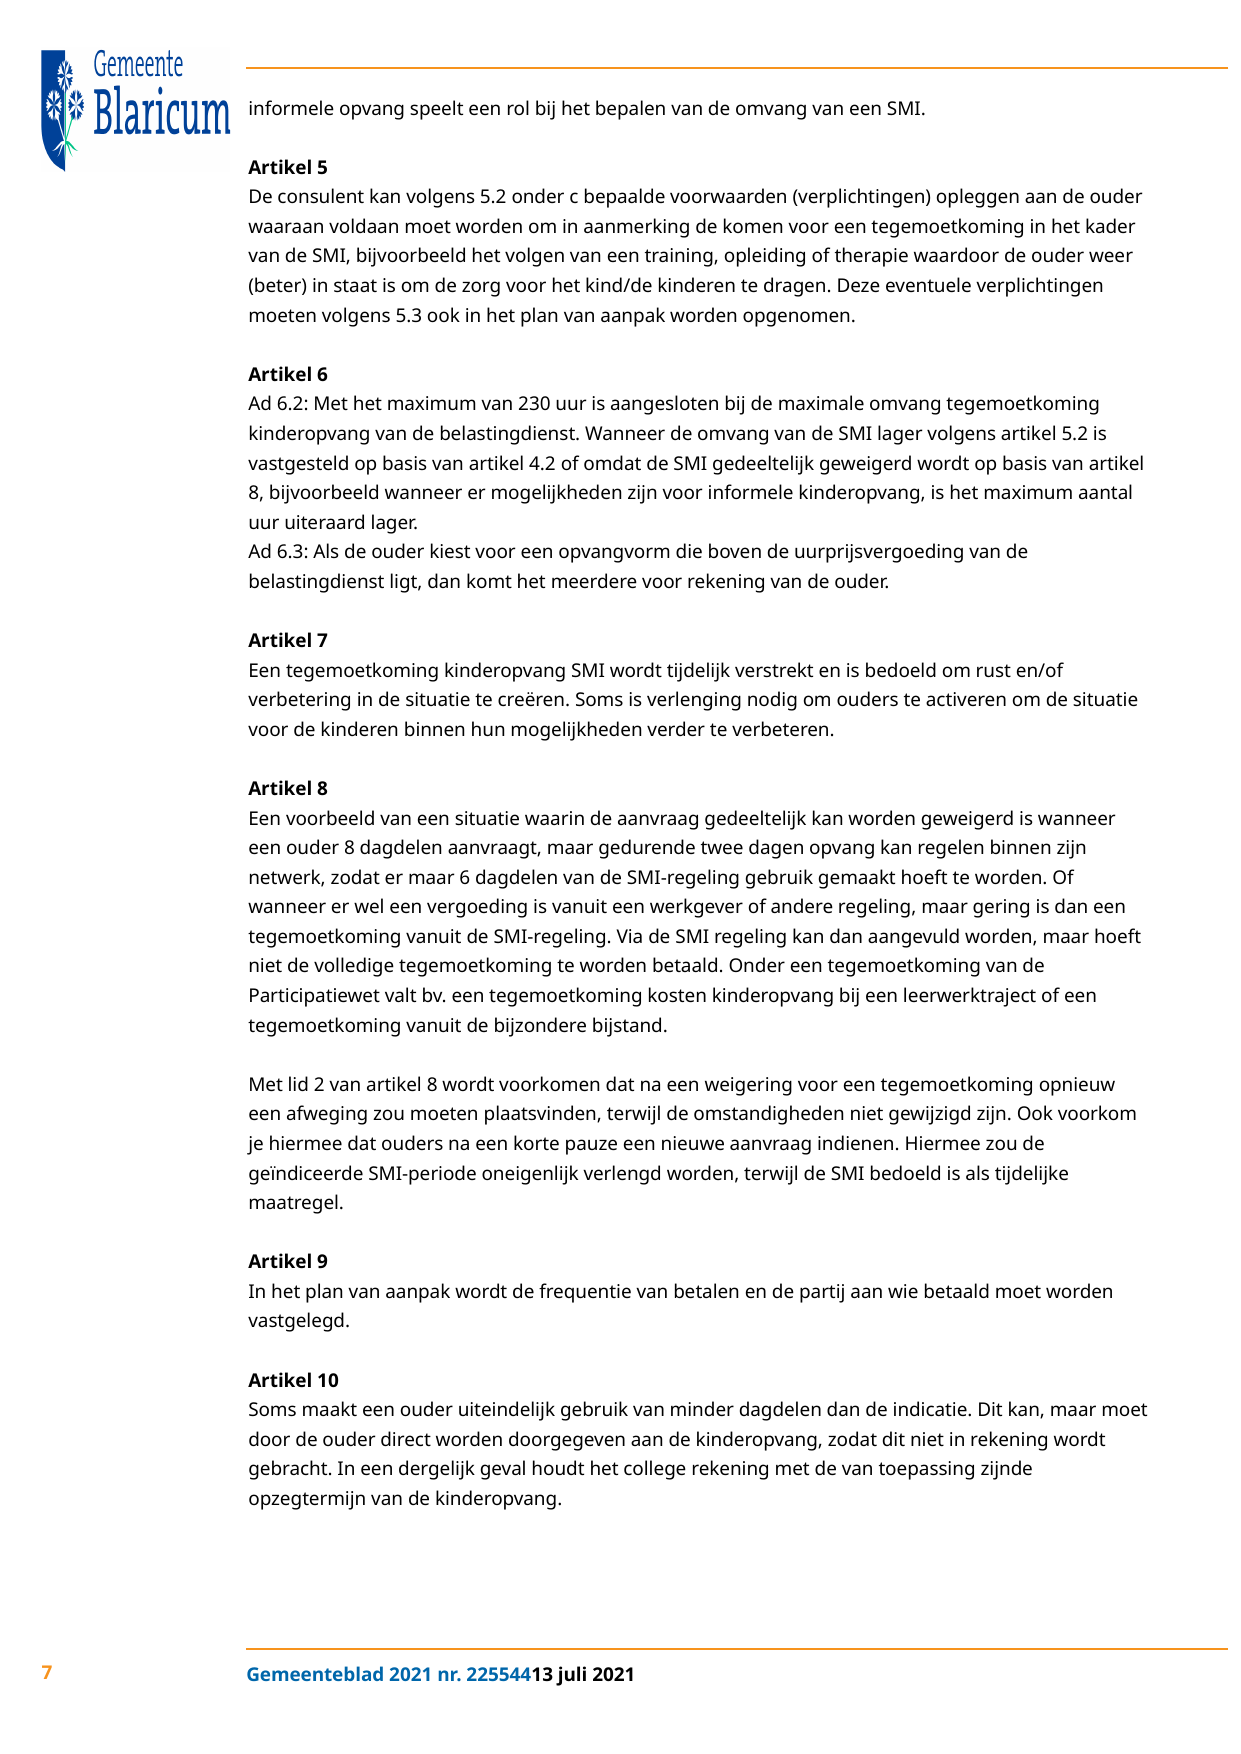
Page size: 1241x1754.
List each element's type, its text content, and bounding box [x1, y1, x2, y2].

picture [41, 47, 231, 172]
text In het plan van aanpak wordt de frequentie van betalen en de partij aan wie betaald moet worden vastgelegd. [248, 1278, 1152, 1333]
text Artikel 7 [248, 627, 1152, 653]
text Ad 6.2: Met het maximum van 230 uur is aangesloten bij de maximale omvang tegemoetkoming kinderopvang van de belastingdienst. Wanneer de omvang van de SMI lager volgens artikel 5.2 is vastgesteld op basis van artikel 4.2 of omdat de SMI gedeeltelijk geweigerd wordt op basis van artikel 8, bijvoorbeeld wanneer er mogelijkheden zijn voor informele kinderopvang, is het maximum aantal uur uiteraard lager. [248, 391, 1152, 535]
text Artikel 6 [248, 361, 1152, 387]
text De consulent kan volgens 5.2 onder c bepaalde voorwaarden (verplichtingen) opleggen aan de ouder waaraan voldaan moet worden om in aanmerking de komen voor een tegemoetkoming in het kader van de SMI, bijvoorbeeld het volgen van een training, opleiding of therapie waardoor de ouder weer (beter) in staat is om de zorg voor het kind/de kinderen te dragen. Deze eventuele verplichtingen moeten volgens 5.3 ook in het plan van aanpak worden opgenomen. [248, 183, 1152, 328]
text Artikel 5 [248, 154, 1152, 180]
text Met lid 2 van artikel 8 wordt voorkomen dat na een weigering voor een tegemoetkoming opnieuw een afweging zou moeten plaatsvinden, terwijl de omstandigheden niet gewijzigd zijn. Ook voorkom je hiermee dat ouders na een korte pauze een nieuwe aanvraag indienen. Hiermee zou de geïndiceerde SMI-periode oneigenlijk verlengd worden, terwijl de SMI bedoeld is als tijdelijke maatregel. [248, 1071, 1152, 1215]
text Soms maakt een ouder uiteindelijk gebruik van minder dagdelen dan de indicatie. Dit kan, maar moet door de ouder direct worden doorgegeven aan de kinderopvang, zodat dit niet in rekening wordt gebracht. In een dergelijk geval houdt het college rekening met de van toepassing zijnde opzegtermijn van de kinderopvang. [248, 1396, 1152, 1511]
text Een tegemoetkoming kinderopvang SMI wordt tijdelijk verstrekt en is bedoeld om rust en/of verbetering in de situatie te creëren. Soms is verlenging nodig om ouders te activeren om de situatie voor de kinderen binnen hun mogelijkheden verder te verbeteren. [248, 657, 1152, 742]
text Ad 6.3: Als de ouder kiest voor een opvangvorm die boven de uurprijsvergoeding van de belastingdienst ligt, dan komt het meerdere voor rekening van de ouder. [248, 538, 1152, 594]
text Artikel 10 [248, 1367, 1152, 1393]
text Artikel 9 [248, 1248, 1152, 1274]
text Artikel 8 [248, 775, 1152, 801]
text informele opvang speelt een rol bij het bepalen van de omvang van een SMI. [248, 95, 1152, 121]
text Een voorbeeld van een situatie waarin de aanvraag gedeeltelijk kan worden geweigerd is wanneer een ouder 8 dagdelen aanvraagt, maar gedurende twee dagen opvang kan regelen binnen zijn netwerk, zodat er maar 6 dagdelen van de SMI-regeling gebruik gemaakt hoeft te worden. Of wanneer er wel een vergoeding is vanuit een werkgever of andere regeling, maar gering is dan een tegemoetkoming vanuit de SMI-regeling. Via de SMI regeling kan dan aangevuld worden, maar hoeft niet de volledige tegemoetkoming te worden betaald. Onder een tegemoetkoming van de Participatiewet valt bv. een tegemoetkoming kosten kinderopvang bij een leerwerktraject of een tegemoetkoming vanuit de bijzondere bijstand. [248, 805, 1152, 1038]
